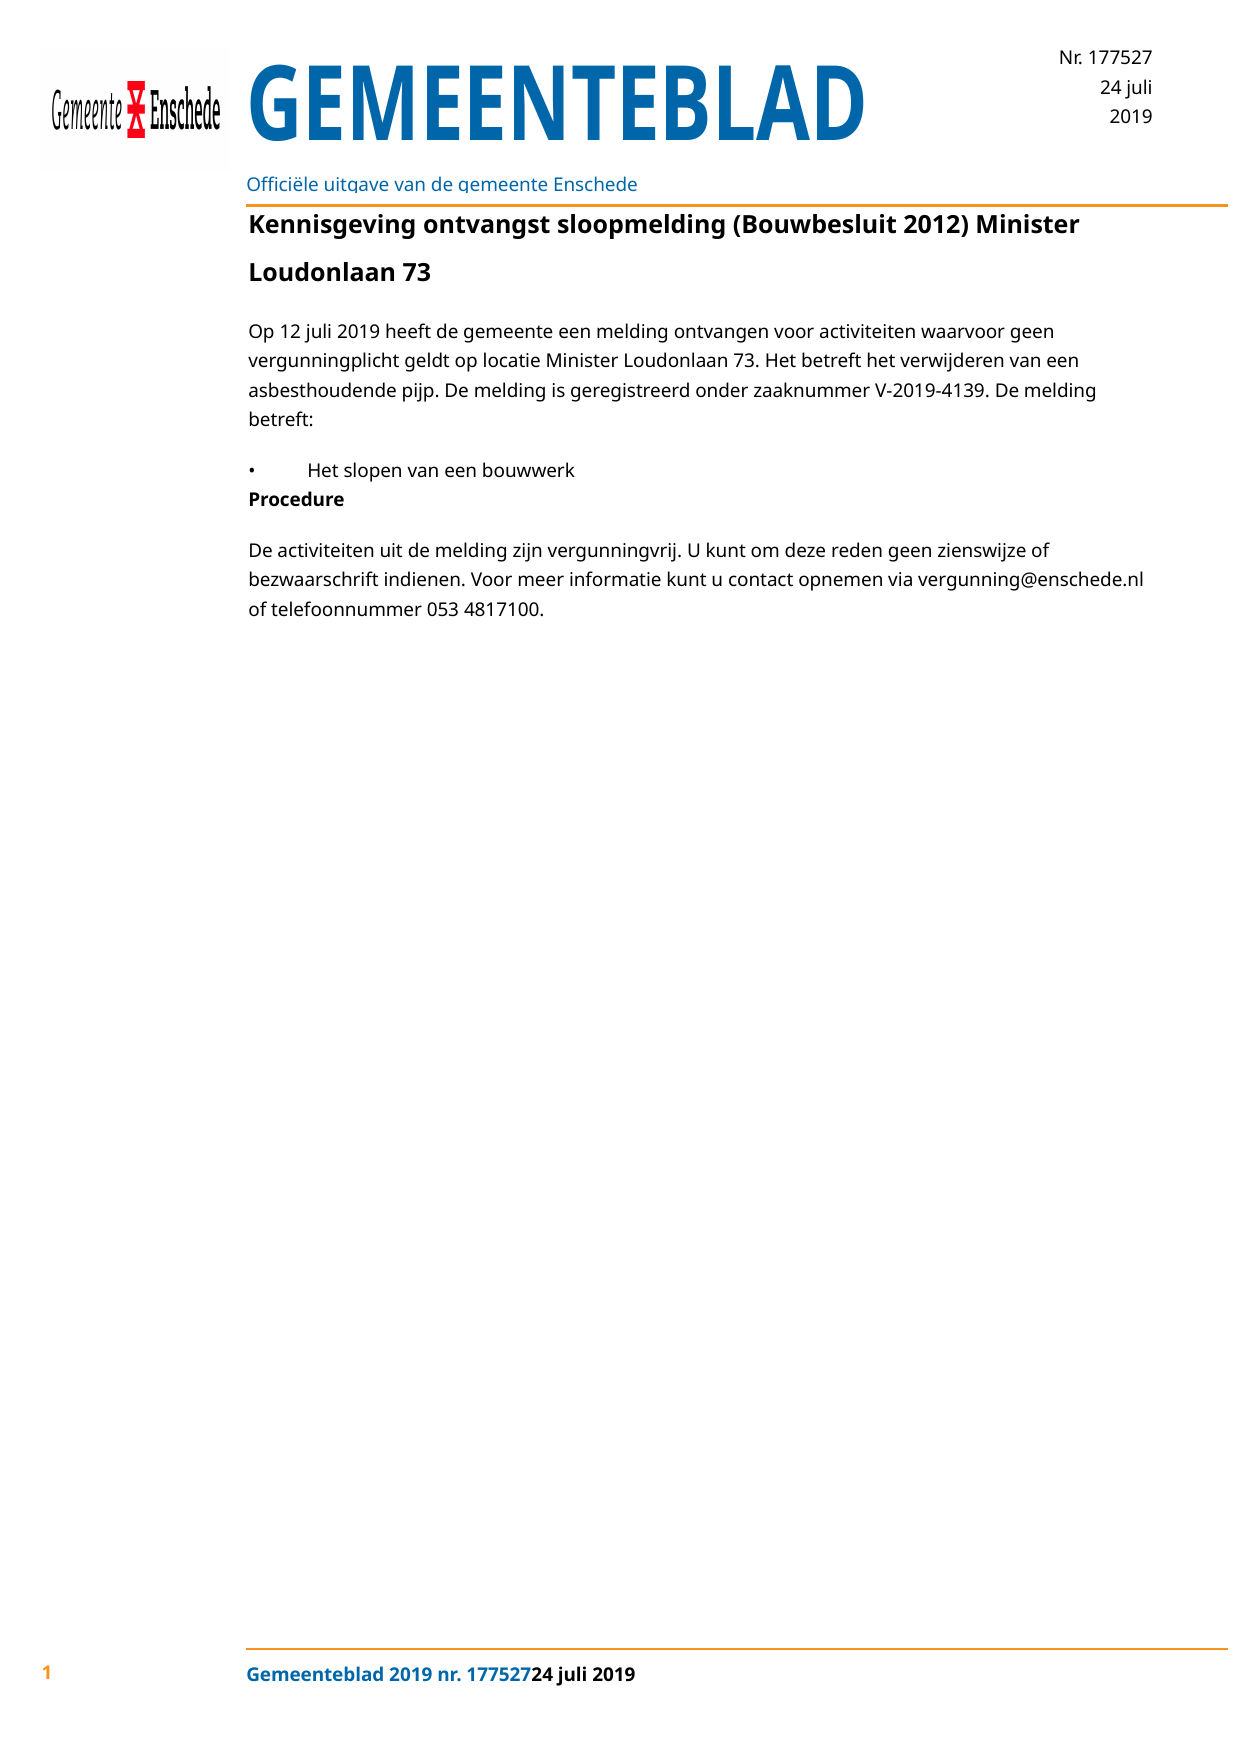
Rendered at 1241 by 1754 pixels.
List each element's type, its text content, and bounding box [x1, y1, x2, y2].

text Kennisgeving ontvangst sloopmelding (Bouwbesluit 2012) Minister Loudonlaan 73 [248, 207, 1152, 288]
text Procedure [248, 487, 1152, 512]
picture [41, 47, 231, 172]
list Het slopen van een bouwwerk [248, 457, 1152, 483]
text Op 12 juli 2019 heeft de gemeente een melding ontvangen voor activiteiten waarvoor geen vergunningplicht geldt op locatie Minister Loudonlaan 73. Het betreft het verwijderen van een asbesthoudende pijp. De melding is geregistreerd onder zaaknummer V-2019-4139. De melding betreft: [248, 318, 1152, 432]
text De activiteiten uit de melding zijn vergunningvrij. U kunt om deze reden geen zienswijze of bezwaarschrift indienen. Voor meer informatie kunt u contact opnemen via vergunning@enschede.nl of telefoonnummer 053 4817100. [248, 537, 1152, 622]
